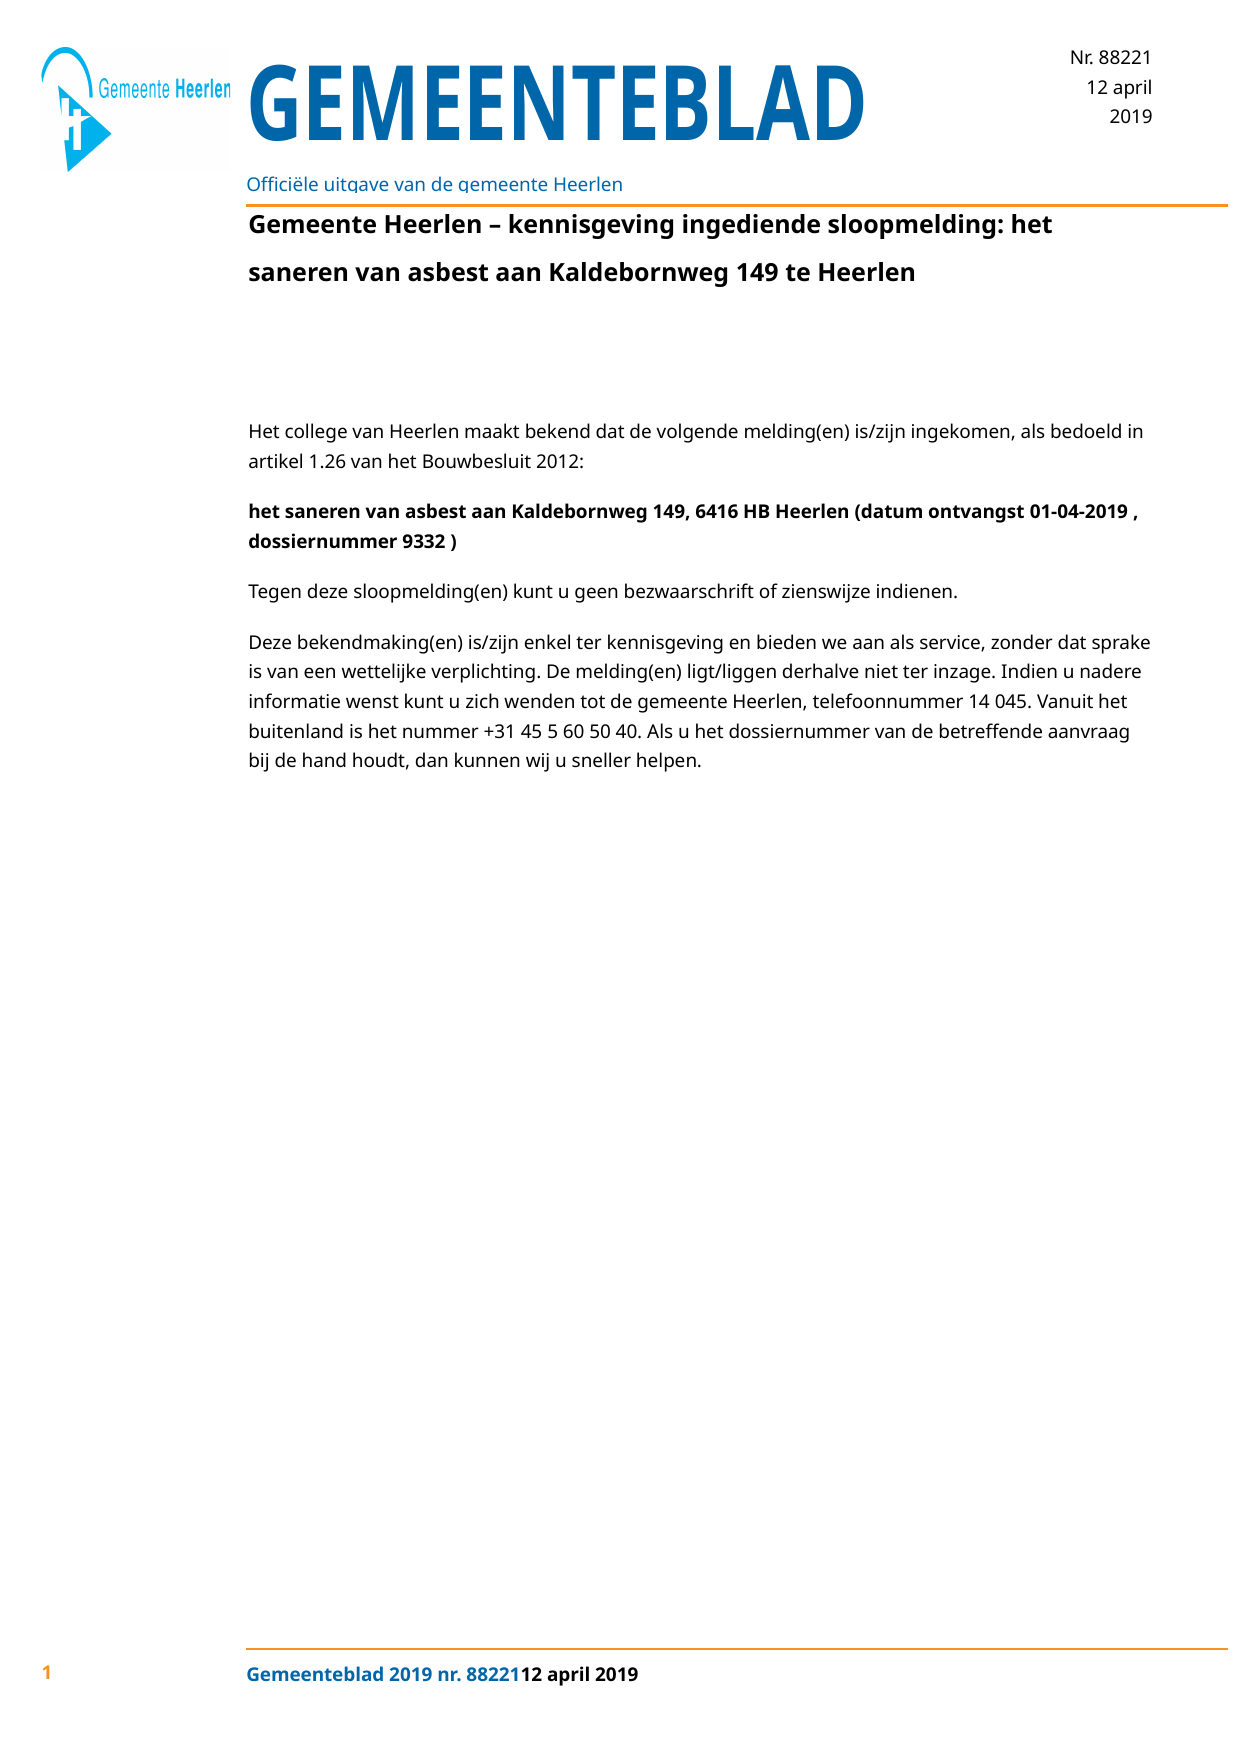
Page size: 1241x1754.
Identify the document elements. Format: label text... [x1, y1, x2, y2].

text Deze bekendmaking(en) is/zijn enkel ter kennisgeving en bieden we aan als service, zonder dat sprake is van een wettelijke verplichting. De melding(en) ligt/liggen derhalve niet ter inzage. Indien u nadere informatie wenst kunt u zich wenden tot de gemeente Heerlen, telefoonnummer 14 045. Vanuit het buitenland is het nummer +31 45 5 60 50 40. Als u het dossiernummer van de betreffende aanvraag bij de hand houdt, dan kunnen wij u sneller helpen. [248, 629, 1152, 773]
text Tegen deze sloopmelding(en) kunt u geen bezwaarschrift of zienswijze indienen. [248, 579, 1152, 604]
text Gemeente Heerlen – kennisgeving ingediende sloopmelding: het saneren van asbest aan Kaldebornweg 149 te Heerlen [248, 207, 1152, 288]
text het saneren van asbest aan Kaldebornweg 149, 6416 HB Heerlen (datum ontvangst 01-04-2019 , dossiernummer 9332 ) [248, 499, 1152, 554]
picture [41, 47, 231, 172]
text Het college van Heerlen maakt bekend dat de volgende melding(en) is/zijn ingekomen, als bedoeld in artikel 1.26 van het Bouwbesluit 2012: [248, 419, 1152, 474]
picture [41, 47, 58, 70]
